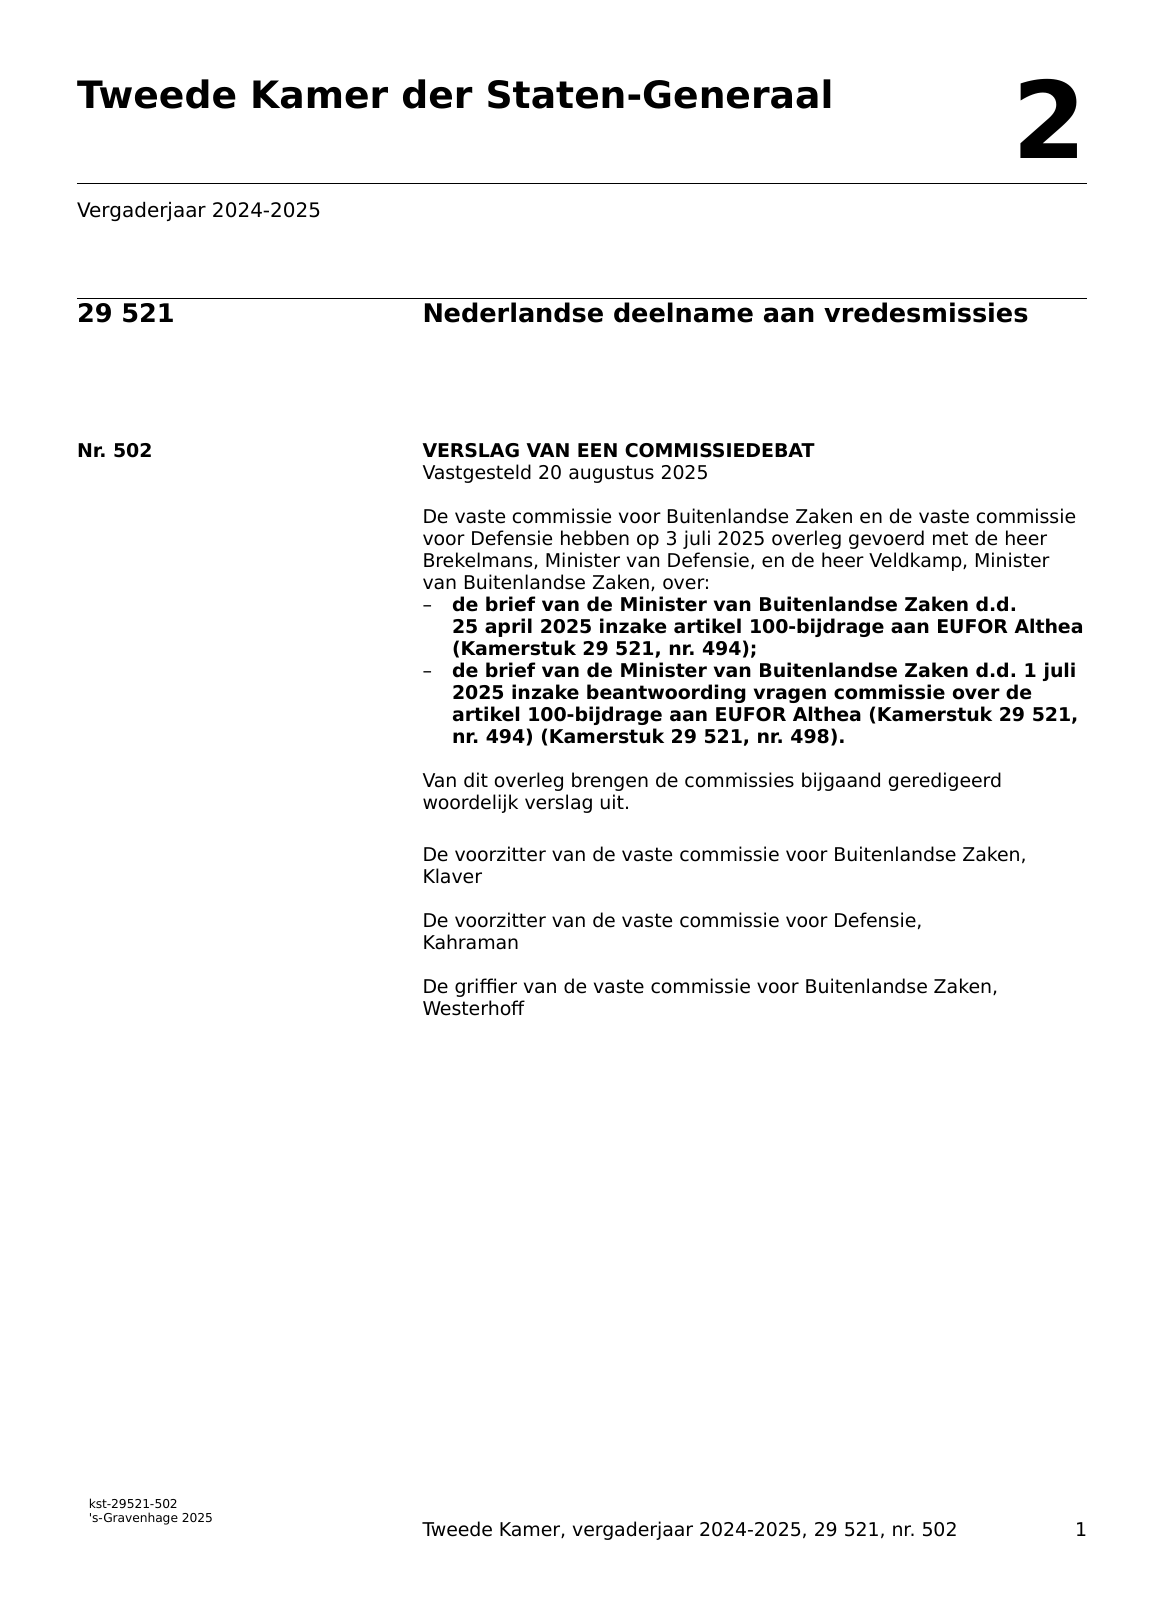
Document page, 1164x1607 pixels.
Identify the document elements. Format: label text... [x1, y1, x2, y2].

text De voorzitter van de vaste commissie voor Buitenlandse Zaken, Klaver [422, 844, 1087, 888]
text Van dit overleg brengen de commissies bijgaand geredigeerd woordelijk verslag uit. [422, 770, 1087, 814]
text – de brief van de Minister van Buitenlandse Zaken d.d. 25 april 2025 inzake artikel 100-bijdrage aan EUFOR Althea (Kamerstuk 29 521, nr. 494); [422, 594, 1087, 660]
subtitle 29 521 Nederlandse deelname aan vredesmissies [77, 299, 1087, 329]
text Vastgesteld 20 augustus 2025 [422, 462, 1087, 484]
subtitle Nr. 502 VERSLAG VAN EEN COMMISSIEDEBAT [77, 440, 1087, 462]
text De griffier van de vaste commissie voor Buitenlandse Zaken, Westerhoff [422, 976, 1087, 1020]
text 's-Gravenhage 2025 [88, 1511, 323, 1525]
text – de brief van de Minister van Buitenlandse Zaken d.d. 1 juli 2025 inzake beantwoording vragen commissie over de artikel 100-bijdrage aan EUFOR Althea (Kamerstuk 29 521, nr. 494) (Kamerstuk 29 521, nr. 498). [422, 660, 1087, 748]
table_header 2 [886, 59, 1087, 183]
text kst-29521-502 [88, 1497, 323, 1511]
text De voorzitter van de vaste commissie voor Defensie, Kahraman [422, 910, 1087, 954]
table_header Tweede Kamer der Staten-Generaal [77, 59, 886, 183]
text De vaste commissie voor Buitenlandse Zaken en de vaste commissie voor Defensie hebben op 3 juli 2025 overleg gevoerd met de heer Brekelmans, Minister van Defensie, en de heer Veldkamp, Minister van Buitenlandse Zaken, over: [422, 506, 1087, 594]
table_cell Vergaderjaar 2024-2025 [77, 184, 1087, 298]
